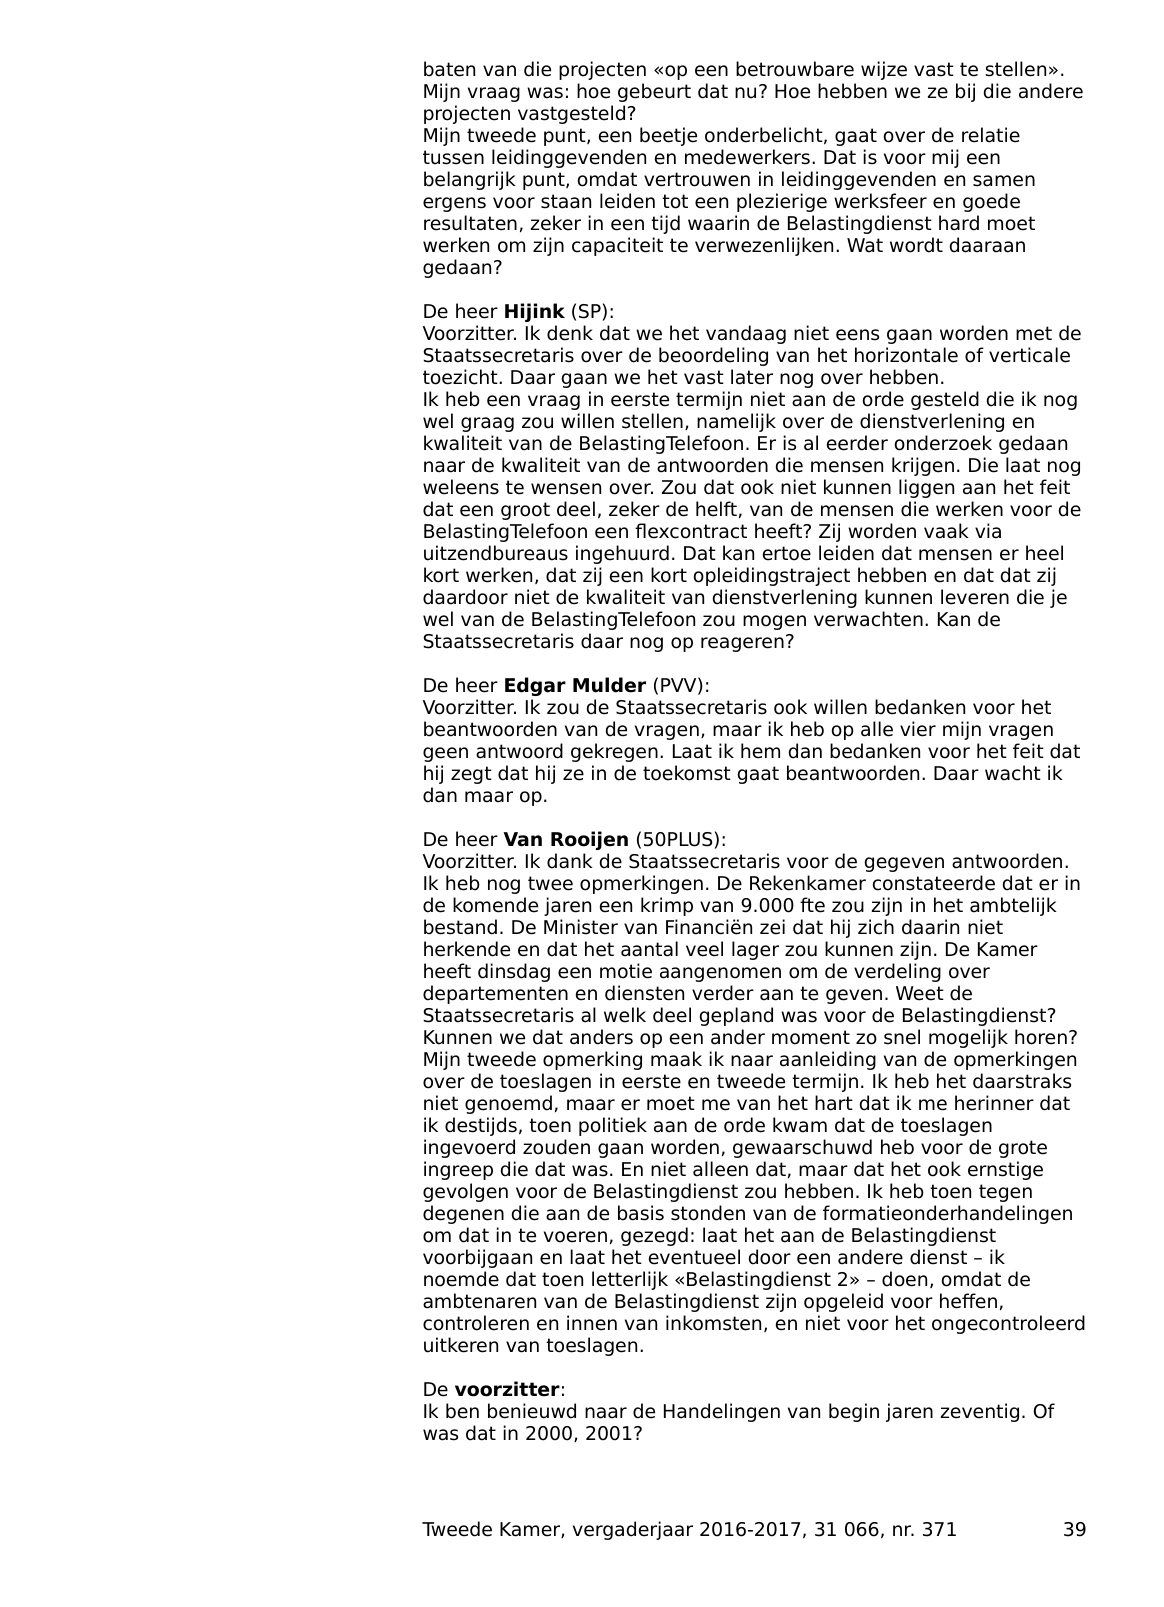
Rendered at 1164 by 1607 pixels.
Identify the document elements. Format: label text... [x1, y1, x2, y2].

text Voorzitter. Ik denk dat we het vandaag niet eens gaan worden met de Staatssecretaris over de beoordeling van het horizontale of verticale toezicht. Daar gaan we het vast later nog over hebben. [422, 323, 1087, 389]
text Mijn tweede opmerking maak ik naar aanleiding van de opmerkingen over de toeslagen in eerste en tweede termijn. Ik heb het daarstraks niet genoemd, maar er moet me van het hart dat ik me herinner dat ik destijds, toen politiek aan de orde kwam dat de toeslagen ingevoerd zouden gaan worden, gewaarschuwd heb voor de grote ingreep die dat was. En niet alleen dat, maar dat het ook ernstige gevolgen voor de Belastingdienst zou hebben. Ik heb toen tegen degenen die aan de basis stonden van de formatieonderhandelingen om dat in te voeren, gezegd: laat het aan de Belastingdienst voorbijgaan en laat het eventueel door een andere dienst – ik noemde dat toen letterlijk «Belastingdienst 2» – doen, omdat de ambtenaren van de Belastingdienst zijn opgeleid voor heffen, controleren en innen van inkomsten, en niet voor het ongecontroleerd uitkeren van toeslagen. [422, 1049, 1087, 1356]
text baten van die projecten «op een betrouwbare wijze vast te stellen». Mijn vraag was: hoe gebeurt dat nu? Hoe hebben we ze bij die andere projecten vastgesteld? [422, 59, 1087, 125]
text Ik heb een vraag in eerste termijn niet aan de orde gesteld die ik nog wel graag zou willen stellen, namelijk over de dienstverlening en kwaliteit van de BelastingTelefoon. Er is al eerder onderzoek gedaan naar de kwaliteit van de antwoorden die mensen krijgen. Die laat nog weleens te wensen over. Zou dat ook niet kunnen liggen aan het feit dat een groot deel, zeker de helft, van de mensen die werken voor de BelastingTelefoon een flexcontract heeft? Zij worden vaak via uitzendbureaus ingehuurd. Dat kan ertoe leiden dat mensen er heel kort werken, dat zij een kort opleidingstraject hebben en dat dat zij daardoor niet de kwaliteit van dienstverlening kunnen leveren die je wel van de BelastingTelefoon zou mogen verwachten. Kan de Staatssecretaris daar nog op reageren? [422, 389, 1087, 653]
text De voorzitter: [422, 1379, 1087, 1401]
text Voorzitter. Ik zou de Staatssecretaris ook willen bedanken voor het beantwoorden van de vragen, maar ik heb op alle vier mijn vragen geen antwoord gekregen. Laat ik hem dan bedanken voor het feit dat hij zegt dat hij ze in de toekomst gaat beantwoorden. Daar wacht ik dan maar op. [422, 697, 1087, 807]
text Mijn tweede punt, een beetje onderbelicht, gaat over de relatie tussen leidinggevenden en medewerkers. Dat is voor mij een belangrijk punt, omdat vertrouwen in leidinggevenden en samen ergens voor staan leiden tot een plezierige werksfeer en goede resultaten, zeker in een tijd waarin de Belastingdienst hard moet werken om zijn capaciteit te verwezenlijken. Wat wordt daaraan gedaan? [422, 125, 1087, 279]
text Ik ben benieuwd naar de Handelingen van begin jaren zeventig. Of was dat in 2000, 2001? [422, 1401, 1087, 1444]
text Voorzitter. Ik dank de Staatssecretaris voor de gegeven antwoorden. Ik heb nog twee opmerkingen. De Rekenkamer constateerde dat er in de komende jaren een krimp van 9.000 fte zou zijn in het ambtelijk bestand. De Minister van Financiën zei dat hij zich daarin niet herkende en dat het aantal veel lager zou kunnen zijn. De Kamer heeft dinsdag een motie aangenomen om de verdeling over departementen en diensten verder aan te geven. Weet de Staatssecretaris al welk deel gepland was voor de Belastingdienst? Kunnen we dat anders op een ander moment zo snel mogelijk horen? [422, 851, 1087, 1049]
text De heer Van Rooijen (50PLUS): [422, 829, 1087, 851]
text De heer Hijink (SP): [422, 301, 1087, 323]
text De heer Edgar Mulder (PVV): [422, 675, 1087, 697]
